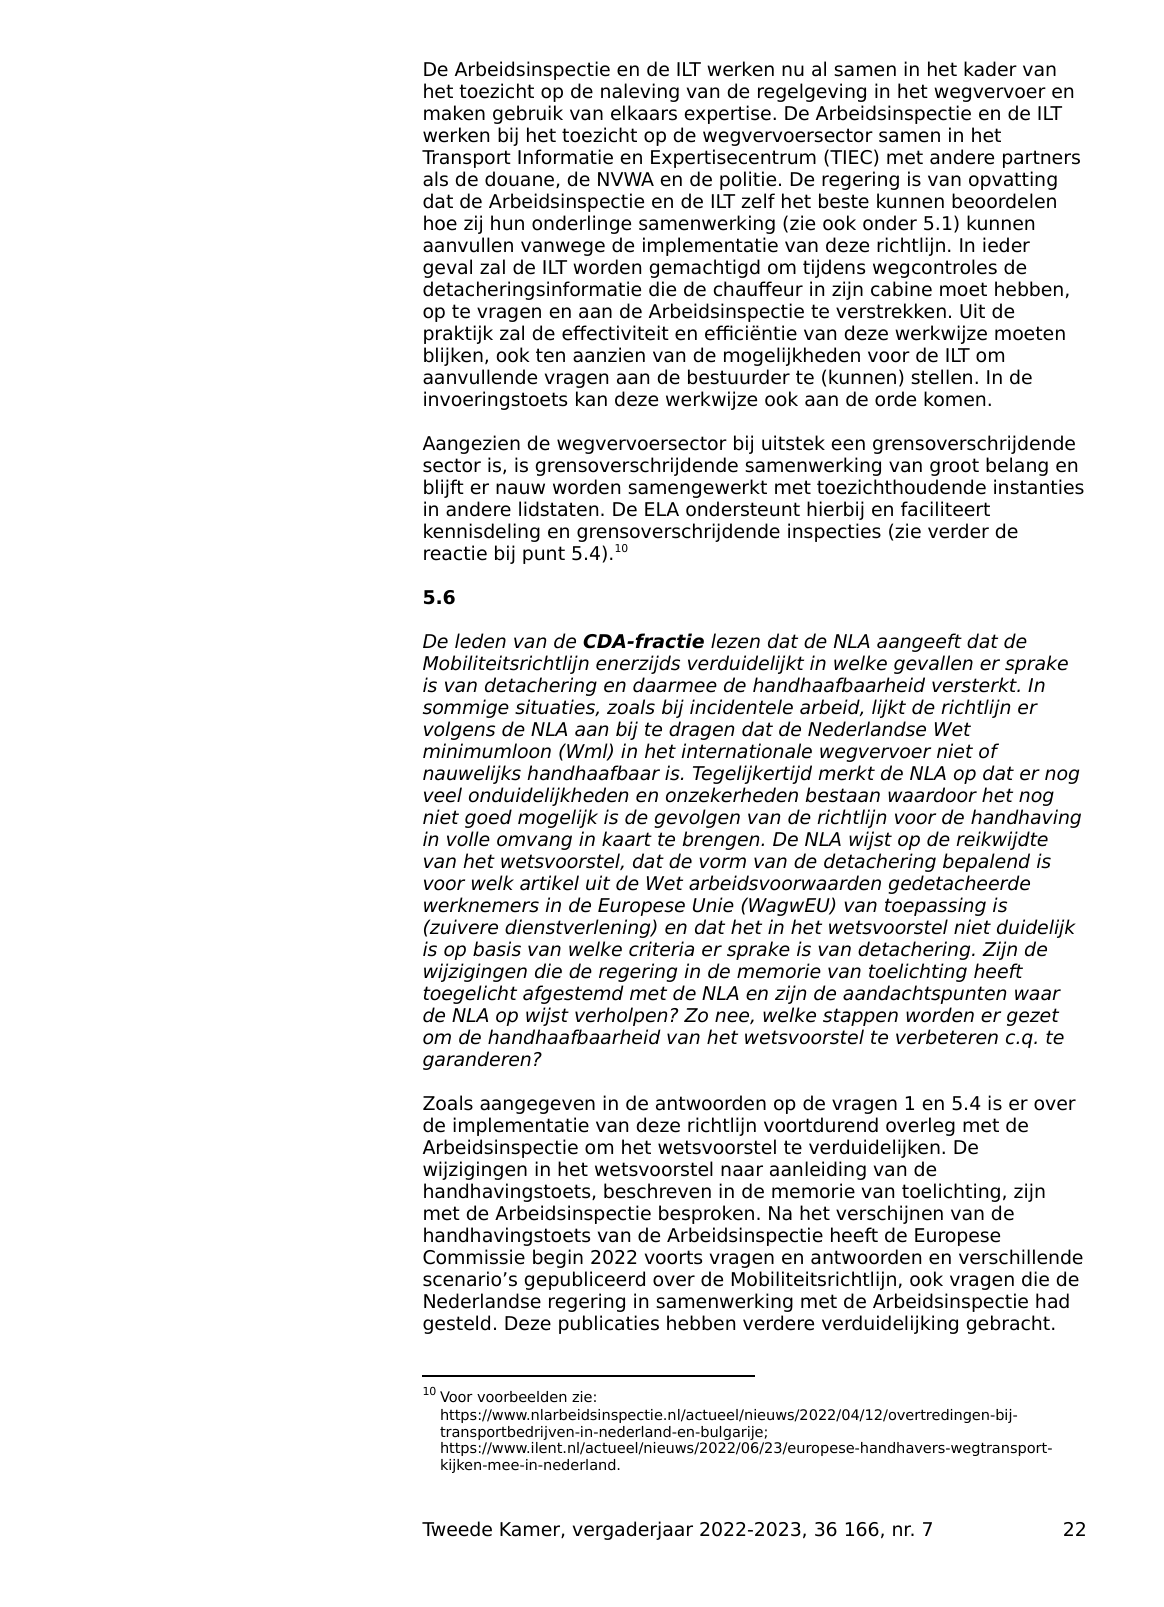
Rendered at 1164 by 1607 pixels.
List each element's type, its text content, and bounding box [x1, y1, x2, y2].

text De leden van de CDA-fractie lezen dat de NLA aangeeft dat de Mobiliteitsrichtlijn enerzijds verduidelijkt in welke gevallen er sprake is van detachering en daarmee de handhaafbaarheid versterkt. In sommige situaties, zoals bij incidentele arbeid, lijkt de richtlijn er volgens de NLA aan bij te dragen dat de Nederlandse Wet minimumloon (Wml) in het internationale wegvervoer niet of nauwelijks handhaafbaar is. Tegelijkertijd merkt de NLA op dat er nog veel onduidelijkheden en onzekerheden bestaan waardoor het nog niet goed mogelijk is de gevolgen van de richtlijn voor de handhaving in volle omvang in kaart te brengen. De NLA wijst op de reikwijdte van het wetsvoorstel, dat de vorm van de detachering bepalend is voor welk artikel uit de Wet arbeidsvoorwaarden gedetacheerde werknemers in de Europese Unie (WagwEU) van toepassing is (zuivere dienstverlening) en dat het in het wetsvoorstel niet duidelijk is op basis van welke criteria er sprake is van detachering. Zijn de wijzigingen die de regering in de memorie van toelichting heeft toegelicht afgestemd met de NLA en zijn de aandachtspunten waar de NLA op wijst verholpen? Zo nee, welke stappen worden er gezet om de handhaafbaarheid van het wetsvoorstel te verbeteren c.q. te garanderen? [422, 631, 1087, 1071]
subtitle 5.6 [422, 587, 1087, 609]
text Aangezien de wegvervoersector bij uitstek een grensoverschrijdende sector is, is grensoverschrijdende samenwerking van groot belang en blijft er nauw worden samengewerkt met toezichthoudende instanties in andere lidstaten. De ELA ondersteunt hierbij en faciliteert kennisdeling en grensoverschrijdende inspecties (zie verder de reactie bij punt 5.4). [422, 433, 1087, 565]
text De Arbeidsinspectie en de ILT werken nu al samen in het kader van het toezicht op de naleving van de regelgeving in het wegvervoer en maken gebruik van elkaars expertise. De Arbeidsinspectie en de ILT werken bij het toezicht op de wegvervoersector samen in het Transport Informatie en Expertisecentrum (TIEC) met andere partners als de douane, de NVWA en de politie. De regering is van opvatting dat de Arbeidsinspectie en de ILT zelf het beste kunnen beoordelen hoe zij hun onderlinge samenwerking (zie ook onder 5.1) kunnen aanvullen vanwege de implementatie van deze richtlijn. In ieder geval zal de ILT worden gemachtigd om tijdens wegcontroles de detacheringsinformatie die de chauffeur in zijn cabine moet hebben, op te vragen en aan de Arbeidsinspectie te verstrekken. Uit de praktijk zal de effectiviteit en efficiëntie van deze werkwijze moeten blijken, ook ten aanzien van de mogelijkheden voor de ILT om aanvullende vragen aan de bestuurder te (kunnen) stellen. In de invoeringstoets kan deze werkwijze ook aan de orde komen. [422, 59, 1087, 411]
text Zoals aangegeven in de antwoorden op de vragen 1 en 5.4 is er over de implementatie van deze richtlijn voortdurend overleg met de Arbeidsinspectie om het wetsvoorstel te verduidelijken. De wijzigingen in het wetsvoorstel naar aanleiding van de handhavingstoets, beschreven in de memorie van toelichting, zijn met de Arbeidsinspectie besproken. Na het verschijnen van de handhavingstoets van de Arbeidsinspectie heeft de Europese Commissie begin 2022 voorts vragen en antwoorden en verschillende scenario’s gepubliceerd over de Mobiliteitsrichtlijn, ook vragen die de Nederlandse regering in samenwerking met de Arbeidsinspectie had gesteld. Deze publicaties hebben verdere verduidelijking gebracht. [422, 1093, 1087, 1335]
text Voor voorbeelden zie: https://www.nlarbeidsinspectie.nl/actueel/nieuws/2022/04/12/overtredingen-bij-transportbedrijven-in-nederland-en-bulgarije; https://www.ilent.nl/actueel/nieuws/2022/06/23/europese-handhavers-wegtransport-kijken-mee-in-nederland. [422, 1385, 1087, 1474]
